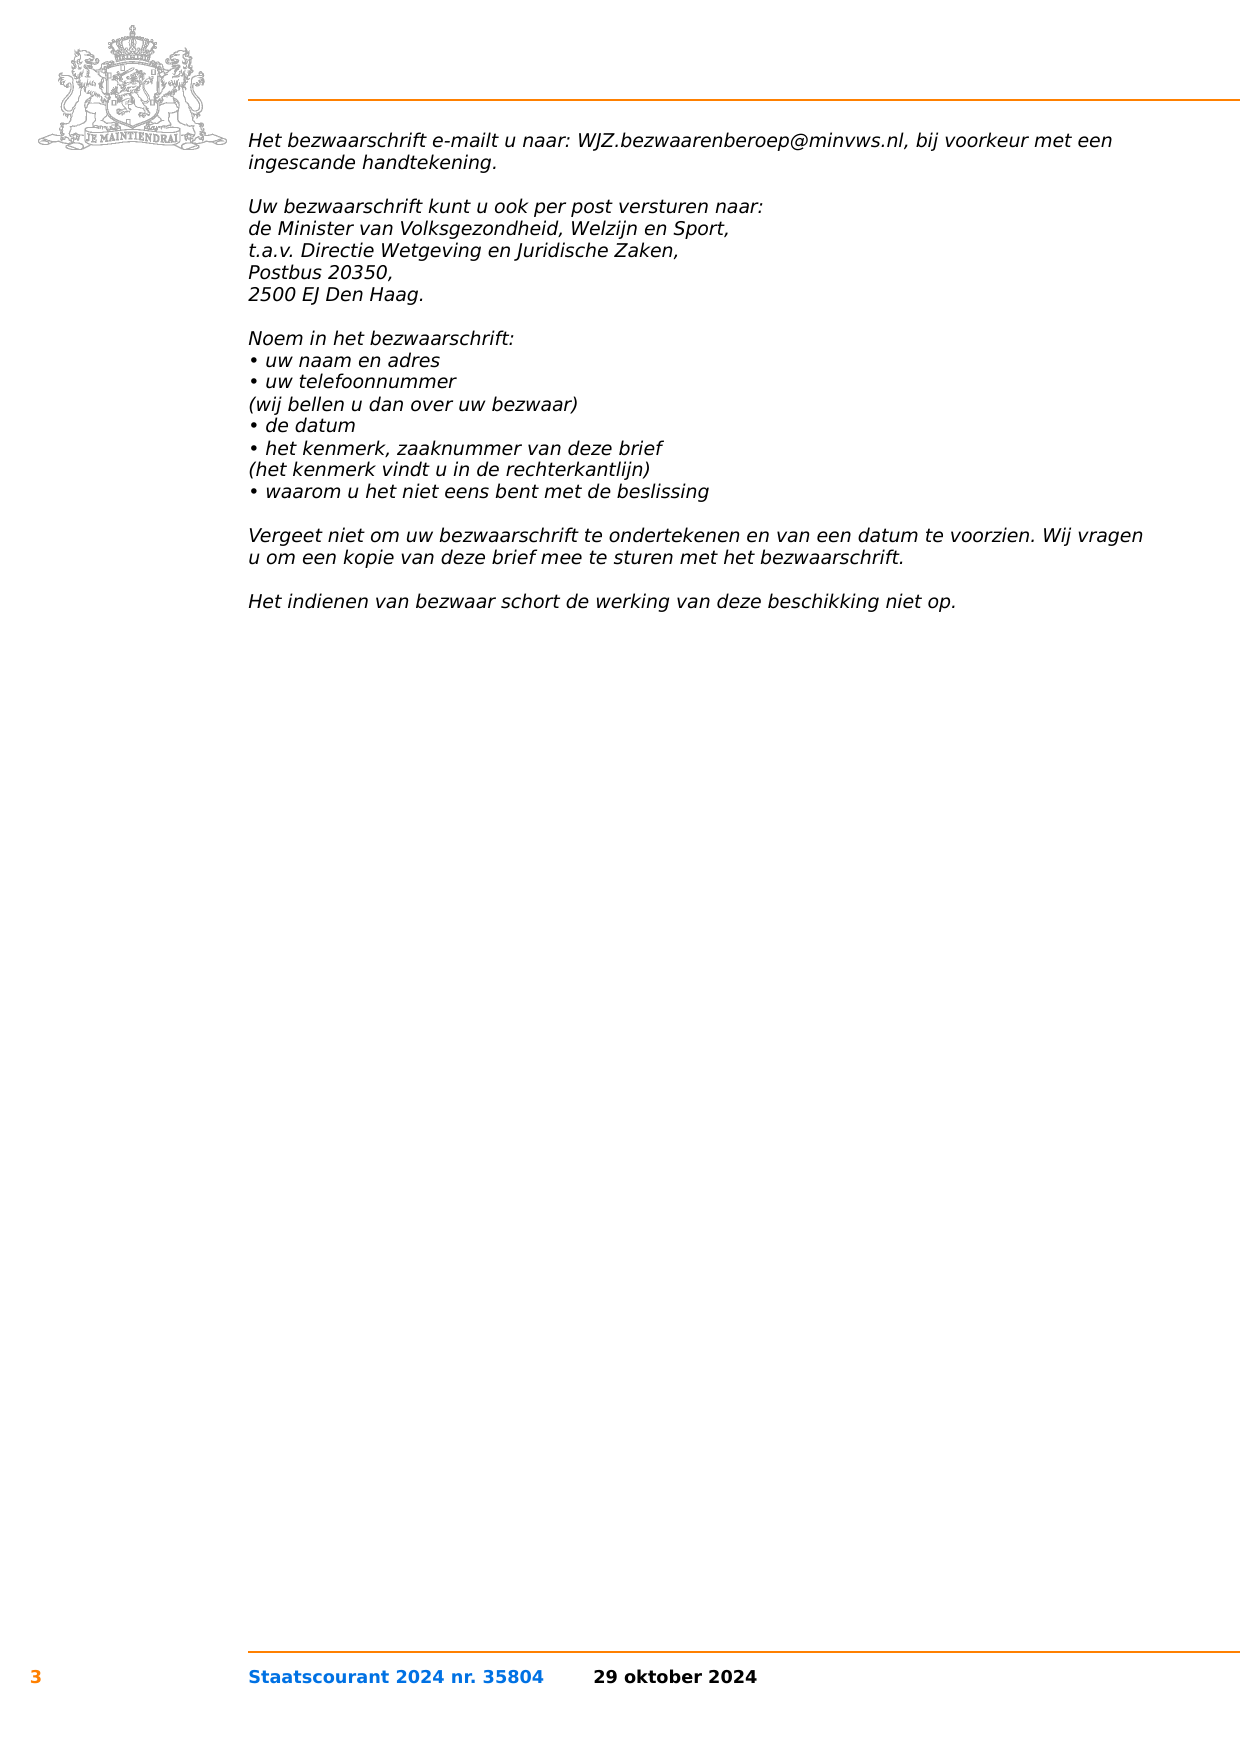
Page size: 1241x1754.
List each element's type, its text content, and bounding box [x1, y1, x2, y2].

text (wij bellen u dan over uw bezwaar) [248, 393, 1163, 415]
text t.a.v. Directie Wetgeving en Juridische Zaken, [248, 240, 1163, 262]
text • de datum [248, 415, 1163, 437]
text 2500 EJ Den Haag. [248, 284, 1163, 306]
text • uw telefoonnummer [248, 371, 1163, 393]
text • het kenmerk, zaaknummer van deze brief [248, 437, 1163, 459]
text de Minister van Volksgezondheid, Welzijn en Sport, [248, 218, 1163, 240]
text Noem in het bezwaarschrift: [248, 327, 1163, 349]
text • uw naam en adres [248, 349, 1163, 371]
text • waarom u het niet eens bent met de beslissing [248, 481, 1163, 503]
text Vergeet niet om uw bezwaarschrift te ondertekenen en van een datum te voorzien. Wij vragen u om een kopie van deze brief mee te sturen met het bezwaarschrift. [248, 525, 1163, 569]
text Uw bezwaarschrift kunt u ook per post versturen naar: [248, 196, 1163, 218]
text (het kenmerk vindt u in de rechterkantlijn) [248, 459, 1163, 481]
picture [38, 25, 227, 150]
text Postbus 20350, [248, 262, 1163, 284]
text Het indienen van bezwaar schort de werking van deze beschikking niet op. [248, 591, 1163, 613]
text Het bezwaarschrift e-mailt u naar: WJZ.bezwaarenberoep@minvws.nl, bij voorkeur met een ingescande handtekening. [248, 130, 1163, 174]
